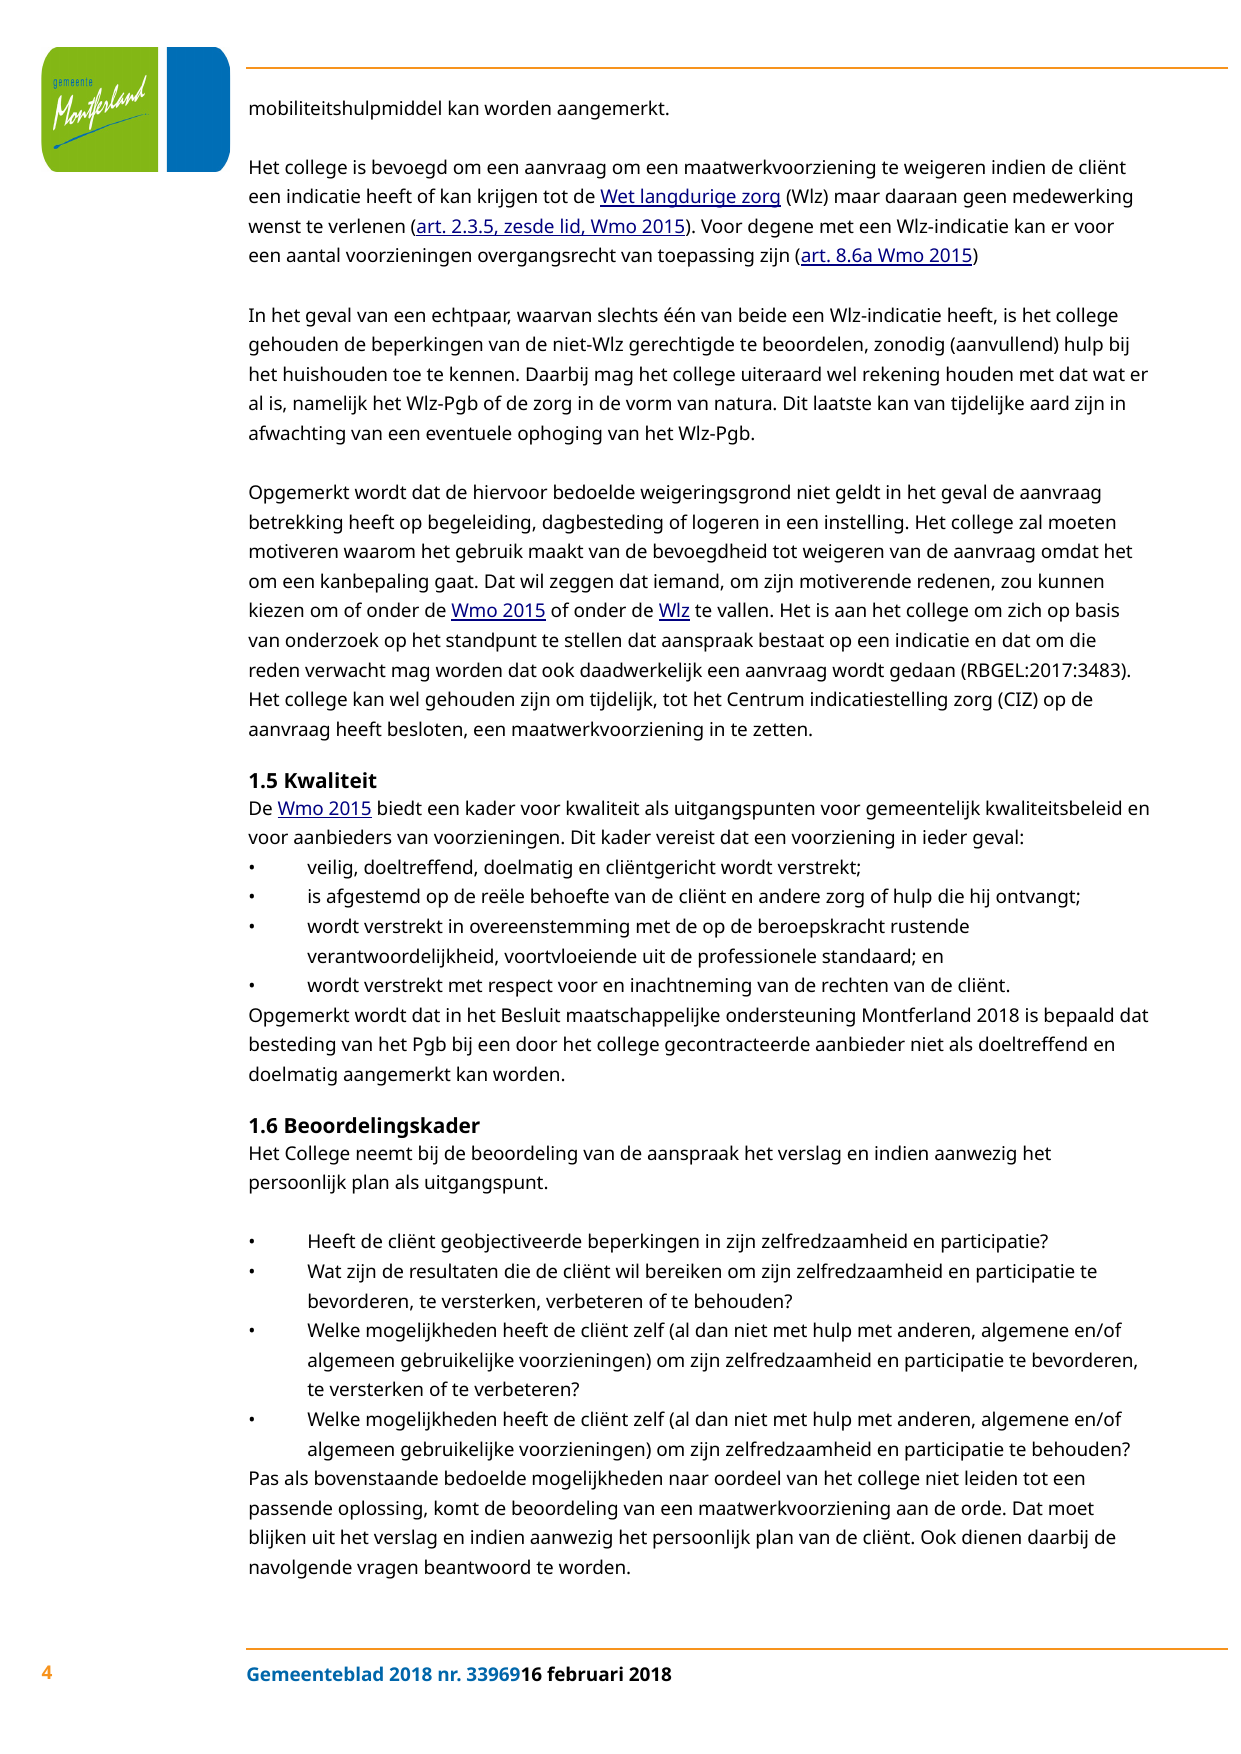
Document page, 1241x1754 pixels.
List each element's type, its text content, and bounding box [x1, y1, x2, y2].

text mobiliteitshulpmiddel kan worden aangemerkt. [248, 95, 1152, 121]
text In het geval van een echtpaar, waarvan slechts één van beide een Wlz-indicatie heeft, is het college gehouden de beperkingen van de niet-Wlz gerechtigde te beoordelen, zonodig (aanvullend) hulp bij het huishouden toe te kennen. Daarbij mag het college uiteraard wel rekening houden met dat wat er al is, namelijk het Wlz-Pgb of de zorg in de vorm van natura. Dit laatste kan van tijdelijke aard zijn in afwachting van een eventuele ophoging van het Wlz-Pgb. [248, 302, 1152, 446]
list Wat zijn de resultaten die de cliënt wil bereiken om zijn zelfredzaamheid en participatie te bevorderen, te versterken, verbeteren of te behouden? [248, 1258, 1152, 1314]
text 1.5 Kwaliteit [248, 766, 1152, 795]
list wordt verstrekt met respect voor en inachtneming van de rechten van de cliënt. [248, 972, 1152, 998]
list Heeft de cliënt geobjectiveerde beperkingen in zijn zelfredzaamheid en participatie? [248, 1229, 1152, 1254]
text Opgemerkt wordt dat de hiervoor bedoelde weigeringsgrond niet geldt in het geval de aanvraag betrekking heeft op begeleiding, dagbesteding of logeren in een instelling. Het college zal moeten motiveren waarom het gebruik maakt van de bevoegdheid tot weigeren van de aanvraag omdat het om een kanbepaling gaat. Dat wil zeggen dat iemand, om zijn motiverende redenen, zou kunnen kiezen om of onder de Wmo 2015 of onder de Wlz te vallen. Het is aan het college om zich op basis van onderzoek op het standpunt te stellen dat aanspraak bestaat op een indicatie en dat om die reden verwacht mag worden dat ook daadwerkelijk een aanvraag wordt gedaan (RBGEL:2017:3483). Het college kan wel gehouden zijn om tijdelijk, tot het Centrum indicatiestelling zorg (CIZ) op de aanvraag heeft besloten, een maatwerkvoorziening in te zetten. [248, 479, 1152, 742]
list is afgestemd op de reële behoefte van de cliënt en andere zorg of hulp die hij ontvangt; [248, 884, 1152, 909]
text De Wmo 2015 biedt een kader voor kwaliteit als uitgangspunten voor gemeentelijk kwaliteitsbeleid en voor aanbieders van voorzieningen. Dit kader vereist dat een voorziening in ieder geval: [248, 795, 1152, 850]
picture [41, 47, 231, 172]
list Welke mogelijkheden heeft de cliënt zelf (al dan niet met hulp met anderen, algemene en/of algemeen gebruikelijke voorzieningen) om zijn zelfredzaamheid en participatie te behouden? [248, 1406, 1152, 1462]
text Het College neemt bij de beoordeling van de aanspraak het verslag en indien aanwezig het persoonlijk plan als uitgangspunt. [248, 1140, 1152, 1195]
text 1.6 Beoordelingskader [248, 1112, 1152, 1140]
list wordt verstrekt in overeenstemming met de op de beroepskracht rustende verantwoordelijkheid, voortvloeiende uit de professionele standaard; en [248, 913, 1152, 968]
list veilig, doeltreffend, doelmatig en cliëntgericht wordt verstrekt; [248, 854, 1152, 880]
text Opgemerkt wordt dat in het Besluit maatschappelijke ondersteuning Montferland 2018 is bepaald dat besteding van het Pgb bij een door het college gecontracteerde aanbieder niet als doeltreffend en doelmatig aangemerkt kan worden. [248, 1002, 1152, 1087]
text Het college is bevoegd om een aanvraag om een maatwerkvoorziening te weigeren indien de cliënt een indicatie heeft of kan krijgen tot de Wet langdurige zorg (Wlz) maar daaraan geen medewerking wenst te verlenen (art. 2.3.5, zesde lid, Wmo 2015). Voor degene met een Wlz-indicatie kan er voor een aantal voorzieningen overgangsrecht van toepassing zijn (art. 8.6a Wmo 2015) [248, 154, 1152, 268]
text Pas als bovenstaande bedoelde mogelijkheden naar oordeel van het college niet leiden tot een passende oplossing, komt de beoordeling van een maatwerkvoorziening aan de orde. Dat moet blijken uit het verslag en indien aanwezig het persoonlijk plan van de cliënt. Ook dienen daarbij de navolgende vragen beantwoord te worden. [248, 1465, 1152, 1580]
list Welke mogelijkheden heeft de cliënt zelf (al dan niet met hulp met anderen, algemene en/of algemeen gebruikelijke voorzieningen) om zijn zelfredzaamheid en participatie te bevorderen, te versterken of te verbeteren? [248, 1317, 1152, 1402]
